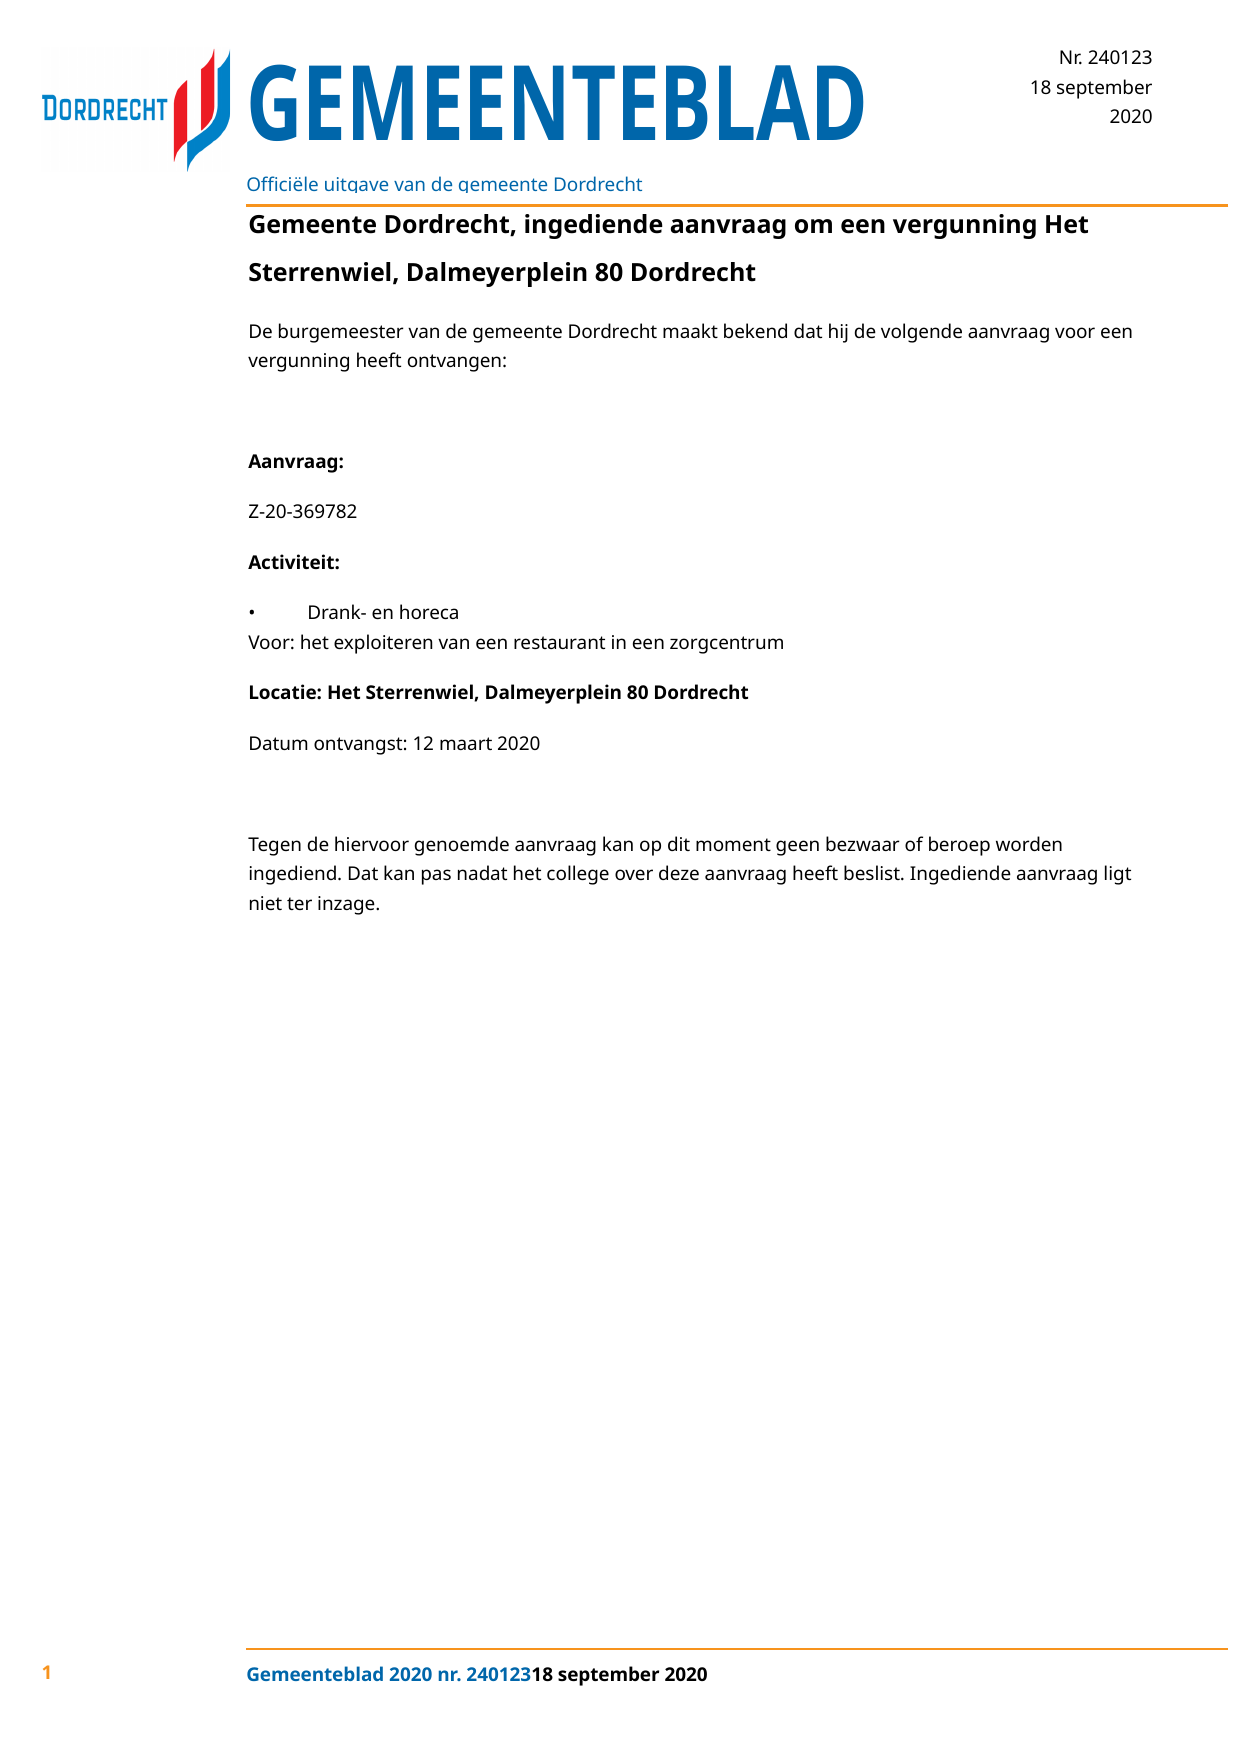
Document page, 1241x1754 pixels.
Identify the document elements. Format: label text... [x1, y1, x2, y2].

text Voor: het exploiteren van een restaurant in een zorgcentrum [248, 629, 1152, 655]
text Locatie: Het Sterrenwiel, Dalmeyerplein 80 Dordrecht [248, 679, 1152, 705]
text Activiteit: [248, 549, 1152, 575]
list Drank- en horeca [248, 599, 1152, 625]
text De burgemeester van de gemeente Dordrecht maakt bekend dat hij de volgende aanvraag voor een vergunning heeft ontvangen: [248, 318, 1152, 373]
text Z-20-369782 [248, 499, 1152, 524]
text Aanvraag: [248, 448, 1152, 474]
text Gemeente Dordrecht, ingediende aanvraag om een vergunning Het Sterrenwiel, Dalmeyerplein 80 Dordrecht [248, 207, 1152, 288]
text Tegen de hiervoor genoemde aanvraag kan op dit moment geen bezwaar of beroep worden ingediend. Dat kan pas nadat het college over deze aanvraag heeft beslist. Ingediende aanvraag ligt niet ter inzage. [248, 831, 1152, 916]
text Datum ontvangst: 12 maart 2020 [248, 730, 1152, 756]
picture [41, 47, 231, 172]
